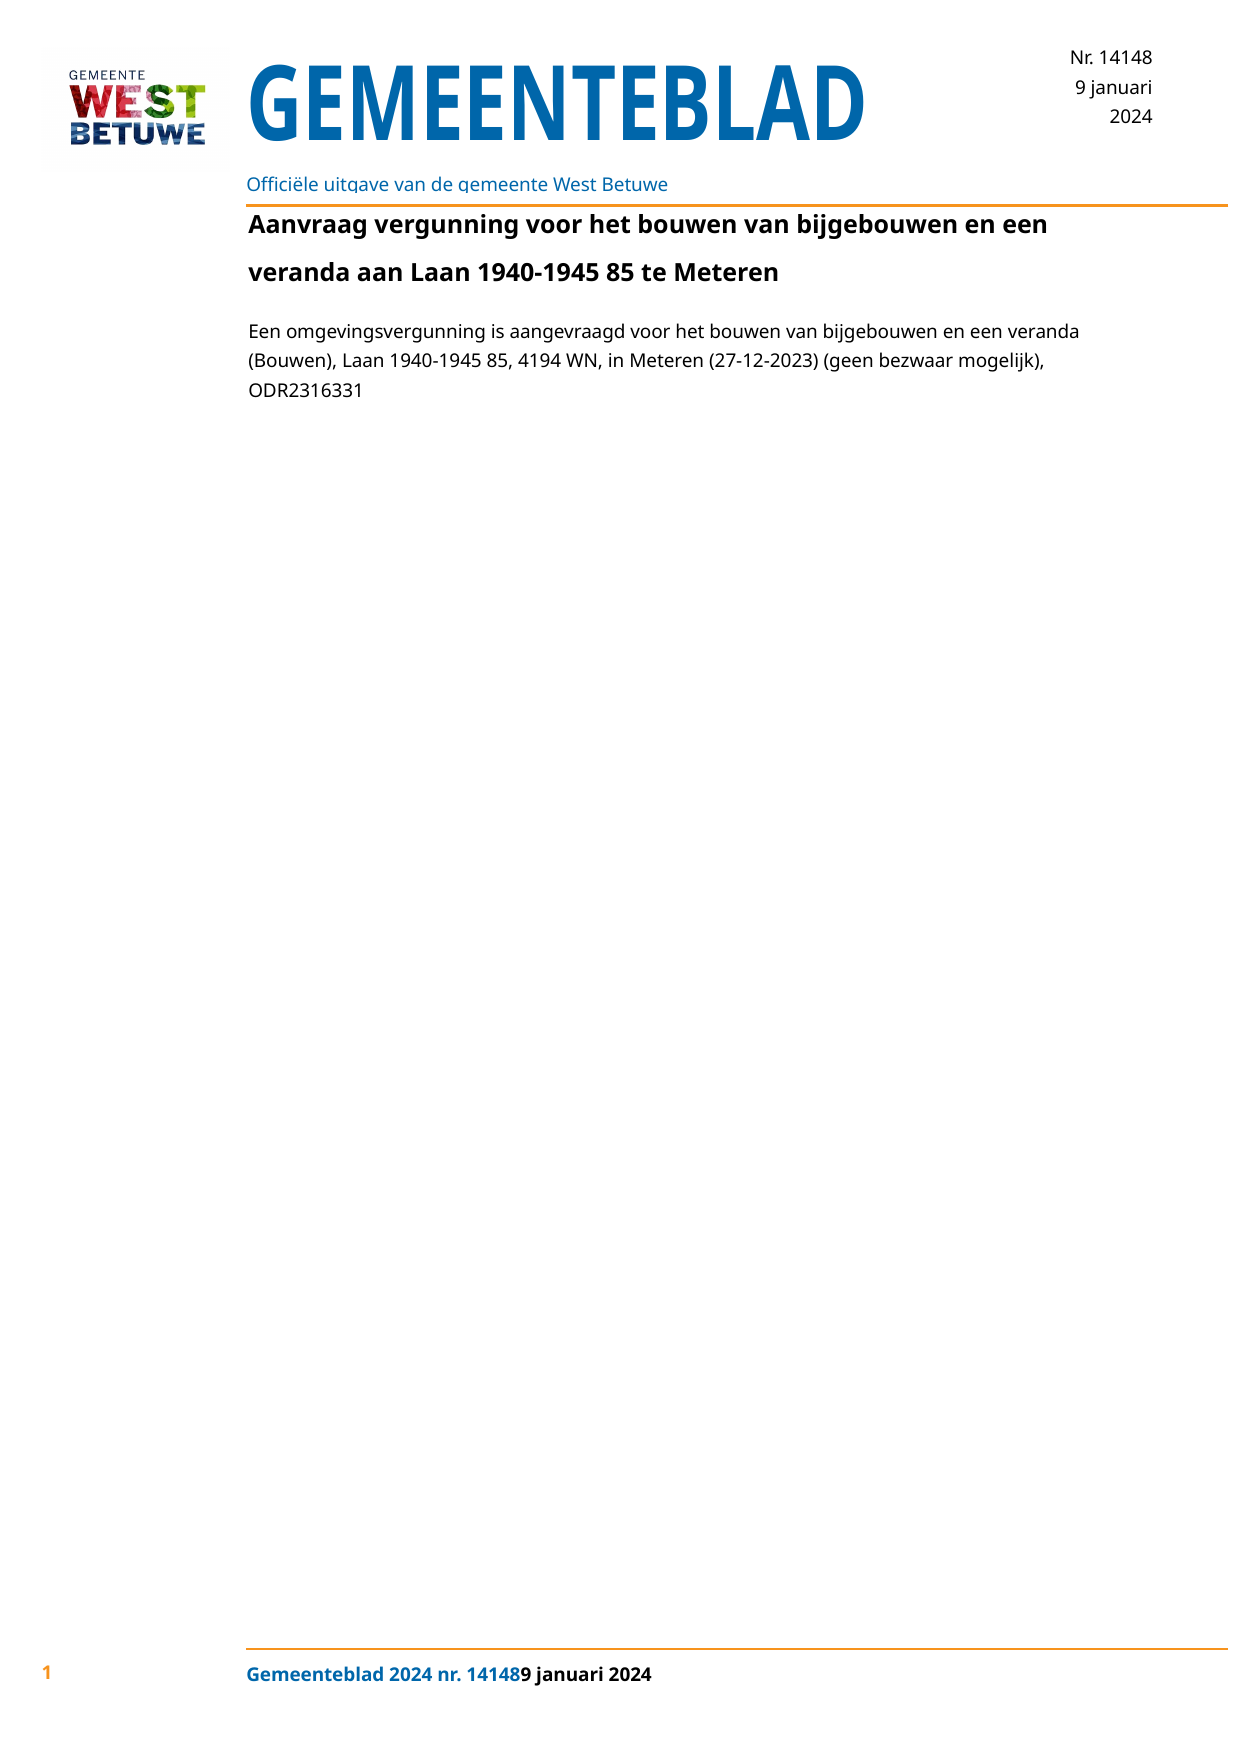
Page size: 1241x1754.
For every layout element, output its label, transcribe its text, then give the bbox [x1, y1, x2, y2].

text Een omgevingsvergunning is aangevraagd voor het bouwen van bijgebouwen en een veranda (Bouwen), Laan 1940-1945 85, 4194 WN, in Meteren (27-12-2023) (geen bezwaar mogelijk), ODR2316331 [248, 318, 1152, 403]
text Aanvraag vergunning voor het bouwen van bijgebouwen en een veranda aan Laan 1940-1945 85 te Meteren [248, 207, 1152, 288]
picture [41, 47, 231, 172]
